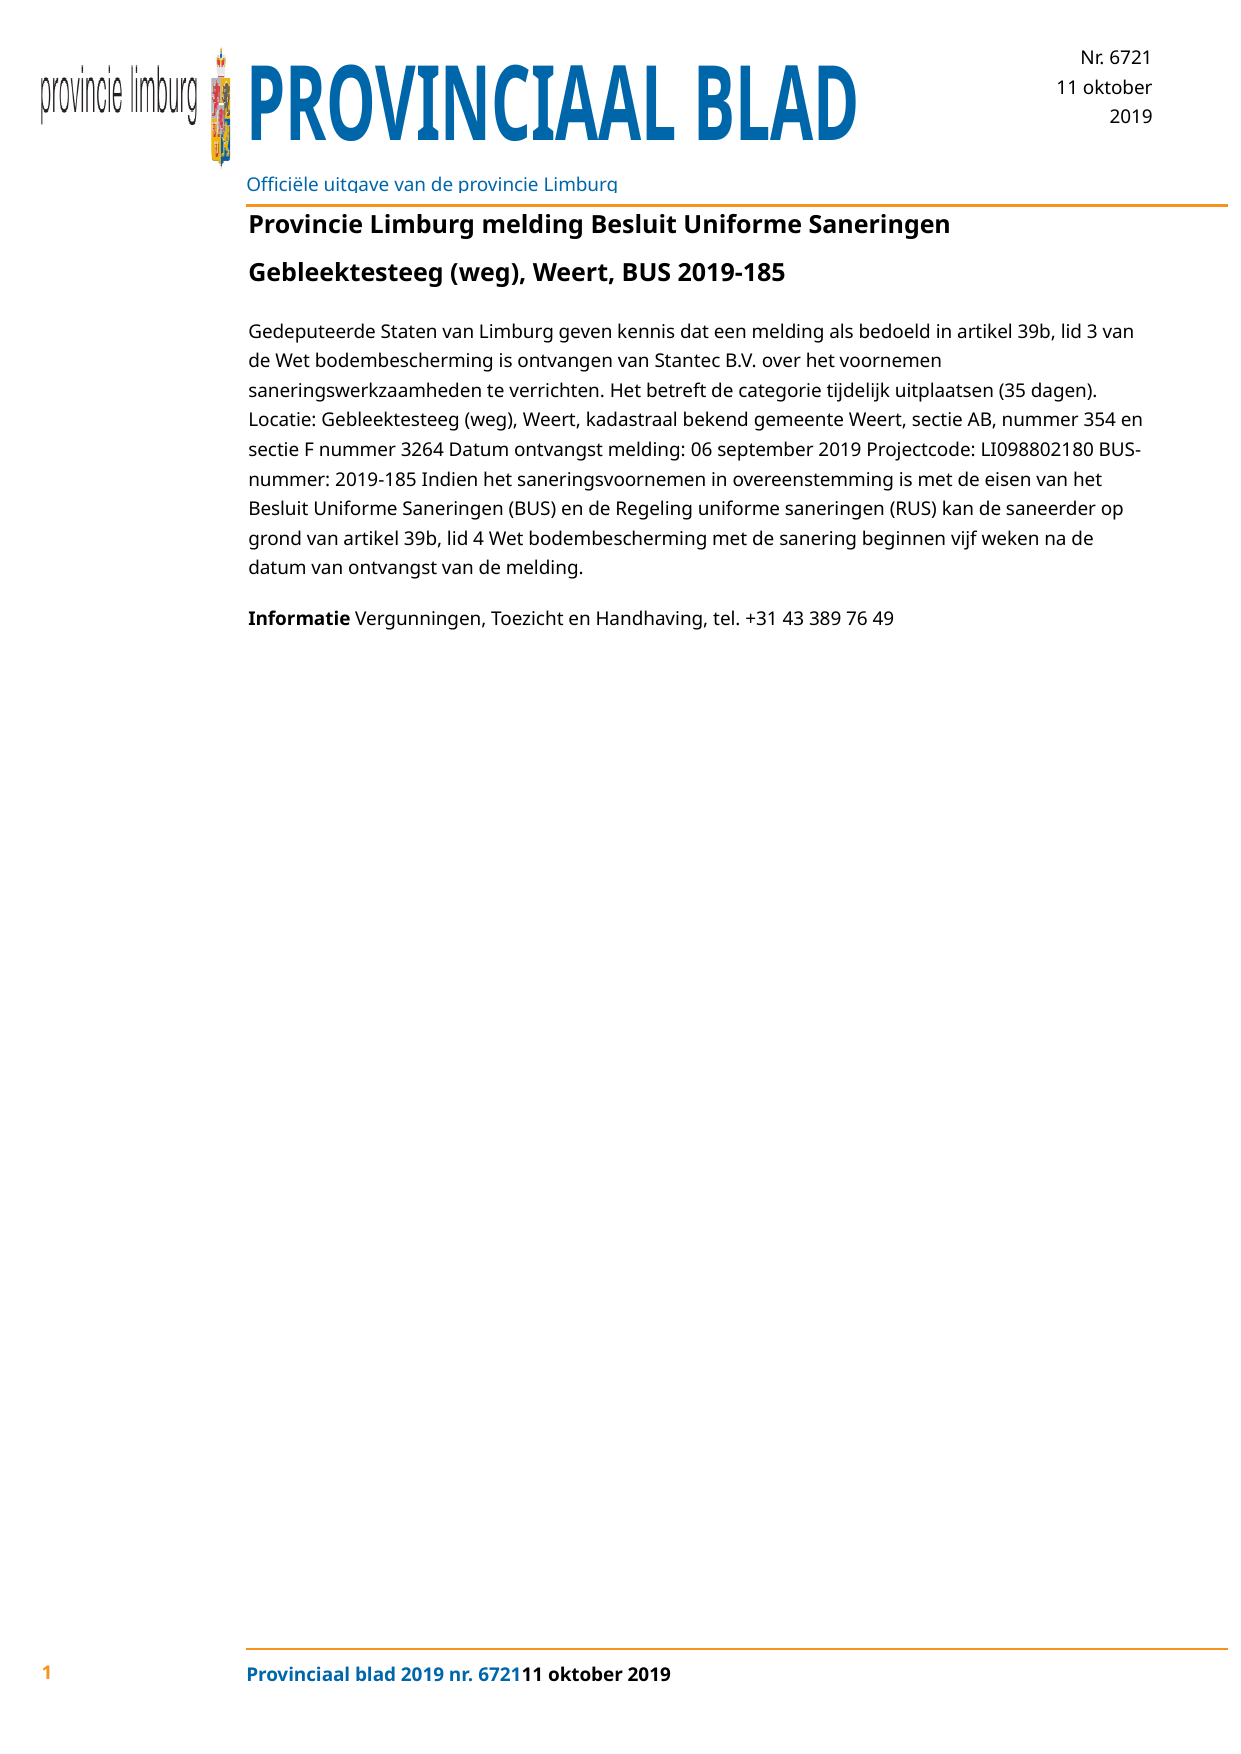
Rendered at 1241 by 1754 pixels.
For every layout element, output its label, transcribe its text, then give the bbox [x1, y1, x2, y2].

picture [41, 47, 231, 172]
text Provincie Limburg melding Besluit Uniforme Saneringen Gebleektesteeg (weg), Weert, BUS 2019-185 [248, 207, 1152, 288]
text Gedeputeerde Staten van Limburg geven kennis dat een melding als bedoeld in artikel 39b, lid 3 van de Wet bodembescherming is ontvangen van Stantec B.V. over het voornemen saneringswerkzaamheden te verrichten. Het betreft de categorie tijdelijk uitplaatsen (35 dagen). Locatie: Gebleektesteeg (weg), Weert, kadastraal bekend gemeente Weert, sectie AB, nummer 354 en sectie F nummer 3264 Datum ontvangst melding: 06 september 2019 Projectcode: LI098802180 BUS-nummer: 2019-185 Indien het saneringsvoornemen in overeenstemming is met de eisen van het Besluit Uniforme Saneringen (BUS) en de Regeling uniforme saneringen (RUS) kan de saneerder op grond van artikel 39b, lid 4 Wet bodembescherming met de sanering beginnen vijf weken na de datum van ontvangst van de melding. [248, 318, 1152, 580]
text Informatie Vergunningen, Toezicht en Handhaving, tel. +31 43 389 76 49 [248, 605, 1152, 631]
